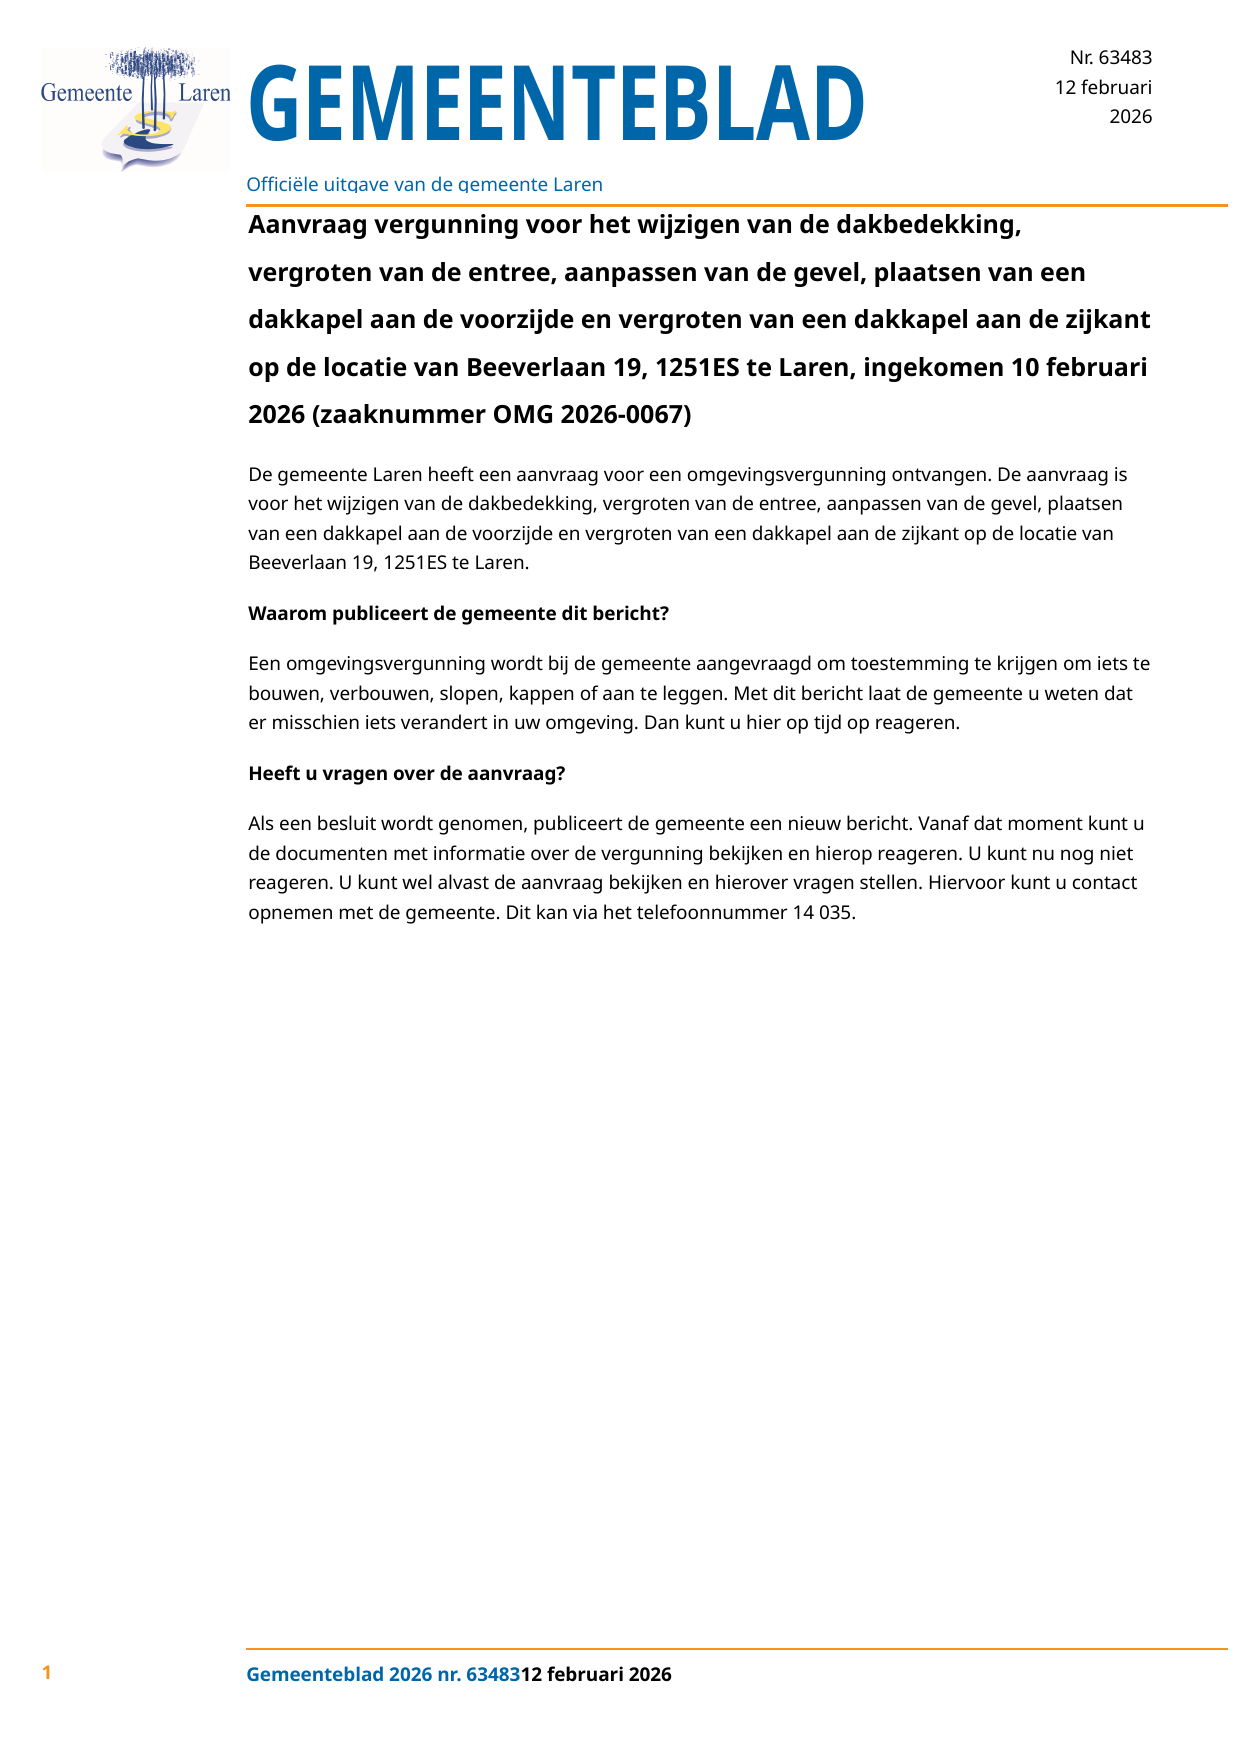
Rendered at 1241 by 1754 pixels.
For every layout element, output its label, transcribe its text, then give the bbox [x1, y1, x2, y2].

picture [41, 47, 231, 172]
text Een omgevingsvergunning wordt bij de gemeente aangevraagd om toestemming te krijgen om iets te bouwen, verbouwen, slopen, kappen of aan te leggen. Met dit bericht laat de gemeente u weten dat er misschien iets verandert in uw omgeving. Dan kunt u hier op tijd op reageren. [248, 650, 1152, 735]
text Aanvraag vergunning voor het wijzigen van de dakbedekking, vergroten van de entree, aanpassen van de gevel, plaatsen van een dakkapel aan de voorzijde en vergroten van een dakkapel aan de zijkant op de locatie van Beeverlaan 19, 1251ES te Laren, ingekomen 10 februari 2026 (zaaknummer OMG 2026-0067) [248, 207, 1152, 431]
text Heeft u vragen over de aanvraag? [248, 760, 1152, 786]
text Als een besluit wordt genomen, publiceert de gemeente een nieuw bericht. Vanaf dat moment kunt u de documenten met informatie over de vergunning bekijken en hierop reageren. U kunt nu nog niet reageren. U kunt wel alvast de aanvraag bekijken en hierover vragen stellen. Hiervoor kunt u contact opnemen met de gemeente. Dit kan via het telefoonnummer 14 035. [248, 810, 1152, 925]
text Waarom publiceert de gemeente dit bericht? [248, 600, 1152, 626]
text De gemeente Laren heeft een aanvraag voor een omgevingsvergunning ontvangen. De aanvraag is voor het wijzigen van de dakbedekking, vergroten van de entree, aanpassen van de gevel, plaatsen van een dakkapel aan de voorzijde en vergroten van een dakkapel aan de zijkant op de locatie van Beeverlaan 19, 1251ES te Laren. [248, 461, 1152, 575]
